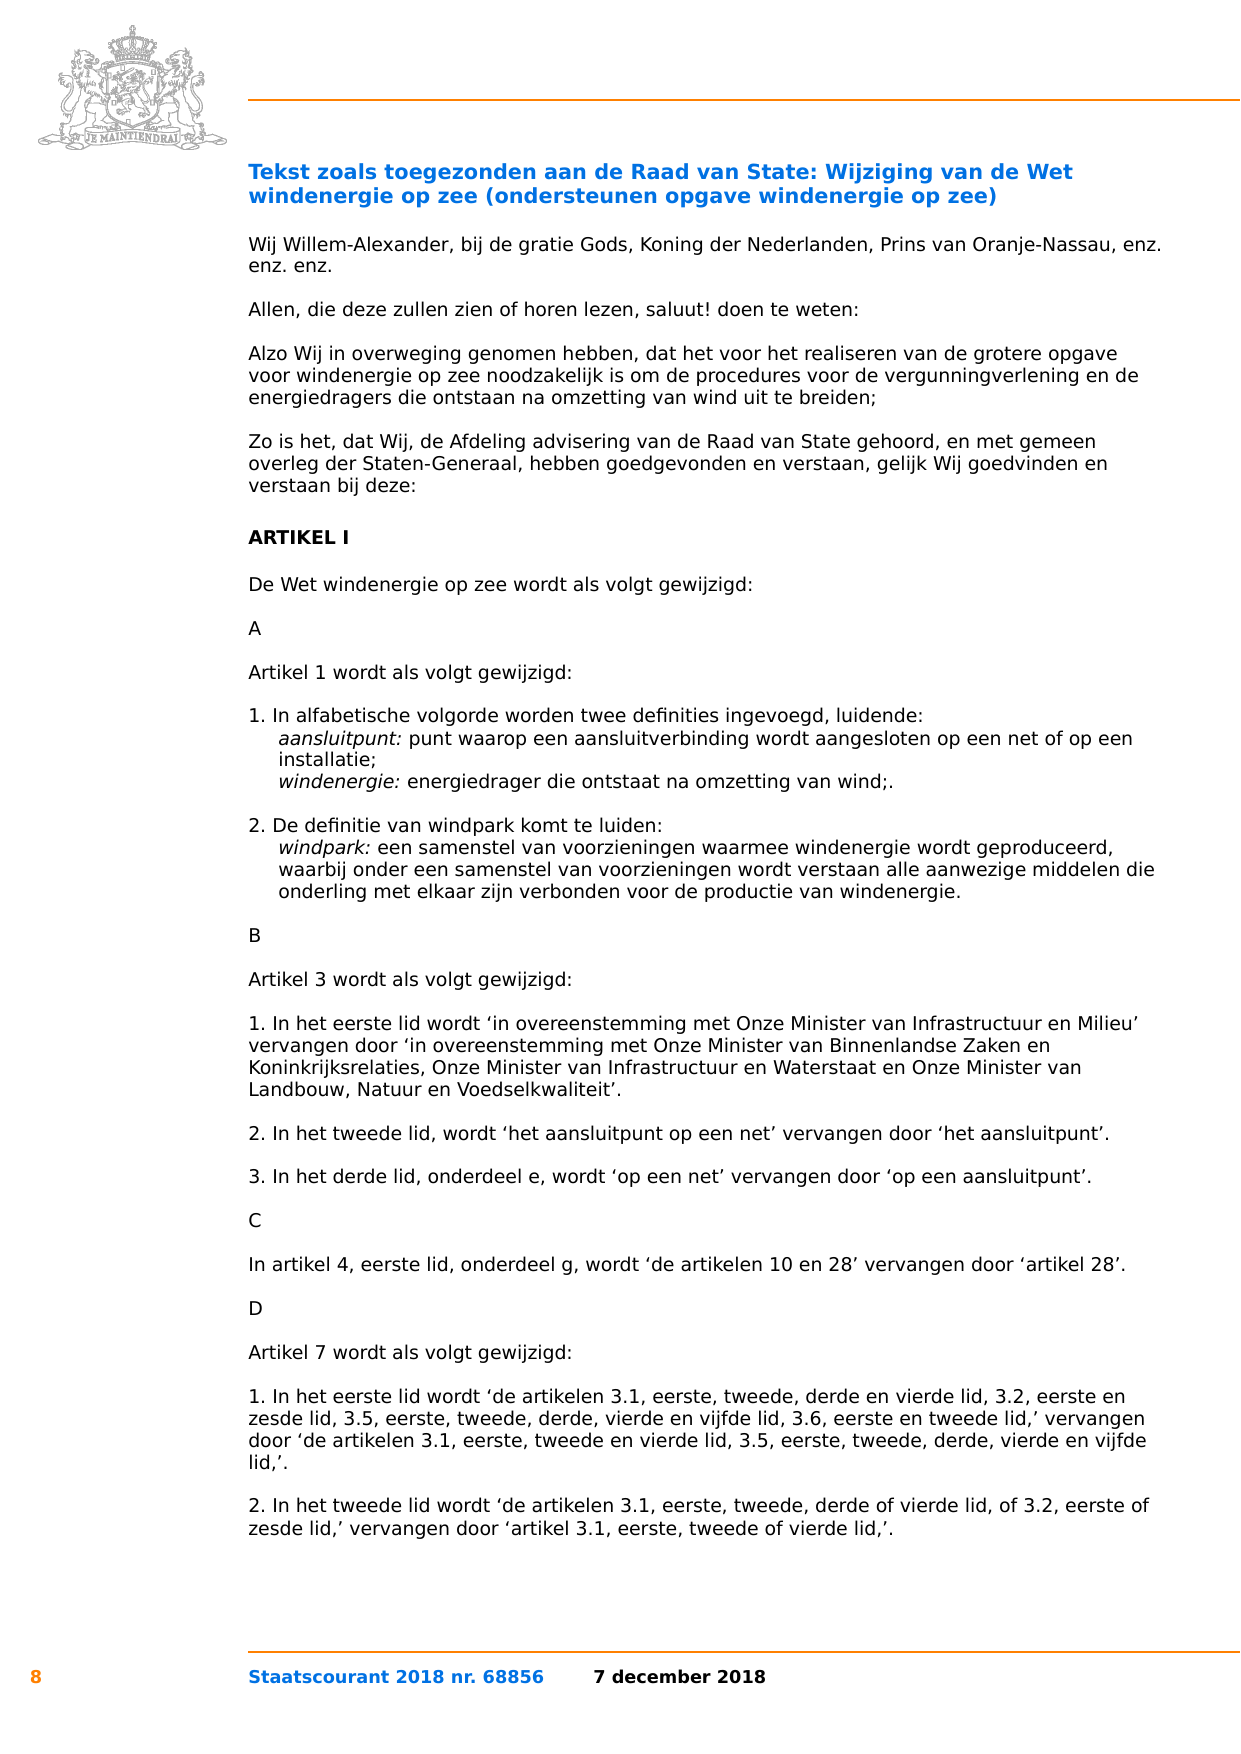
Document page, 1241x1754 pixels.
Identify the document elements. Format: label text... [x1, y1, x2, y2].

text B [248, 925, 1163, 947]
text C [248, 1210, 1163, 1232]
text Zo is het, dat Wij, de Afdeling advisering van de Raad van State gehoord, en met gemeen overleg der Staten-Generaal, hebben goedgevonden en verstaan, gelijk Wij goedvinden en verstaan bij deze: [248, 431, 1163, 497]
picture [38, 25, 227, 150]
text In artikel 4, eerste lid, onderdeel g, wordt ‘de artikelen 10 en 28’ vervangen door ‘artikel 28’. [248, 1254, 1163, 1276]
text Allen, die deze zullen zien of horen lezen, saluut! doen te weten: [248, 299, 1163, 321]
text Wij Willem-Alexander, bij de gratie Gods, Koning der Nederlanden, Prins van Oranje-Nassau, enz. enz. enz. [248, 233, 1163, 277]
text 2. De definitie van windpark komt te luiden: [248, 815, 1163, 837]
text windpark: een samenstel van voorzieningen waarmee windenergie wordt geproduceerd, waarbij onder een samenstel van voorzieningen wordt verstaan alle aanwezige middelen die onderling met elkaar zijn verbonden voor de productie van windenergie. [278, 837, 1163, 903]
text 2. In het tweede lid, wordt ‘het aansluitpunt op een net’ vervangen door ‘het aansluitpunt’. [248, 1122, 1163, 1144]
text 1. In alfabetische volgorde worden twee definities ingevoegd, luidende: [248, 705, 1163, 727]
text Artikel 3 wordt als volgt gewijzigd: [248, 969, 1163, 991]
text windenergie: energiedrager die ontstaat na omzetting van wind;. [278, 771, 1163, 793]
text Artikel 7 wordt als volgt gewijzigd: [248, 1342, 1163, 1364]
subtitle ARTIKEL I [248, 527, 1163, 549]
subtitle Tekst zoals toegezonden aan de Raad van State: Wijziging van de Wet windenergie op zee (ondersteunen opgave windenergie op zee) [248, 160, 1163, 208]
text aansluitpunt: punt waarop een aansluitverbinding wordt aangesloten op een net of op een installatie; [278, 727, 1163, 771]
text 2. In het tweede lid wordt ‘de artikelen 3.1, eerste, tweede, derde of vierde lid, of 3.2, eerste of zesde lid,’ vervangen door ‘artikel 3.1, eerste, tweede of vierde lid,’. [248, 1495, 1163, 1539]
text 1. In het eerste lid wordt ‘de artikelen 3.1, eerste, tweede, derde en vierde lid, 3.2, eerste en zesde lid, 3.5, eerste, tweede, derde, vierde en vijfde lid, 3.6, eerste en tweede lid,’ vervangen door ‘de artikelen 3.1, eerste, tweede en vierde lid, 3.5, eerste, tweede, derde, vierde en vijfde lid,’. [248, 1386, 1163, 1473]
text A [248, 618, 1163, 640]
text 3. In het derde lid, onderdeel e, wordt ‘op een net’ vervangen door ‘op een aansluitpunt’. [248, 1166, 1163, 1188]
text De Wet windenergie op zee wordt als volgt gewijzigd: [248, 574, 1163, 596]
text Artikel 1 wordt als volgt gewijzigd: [248, 662, 1163, 683]
text D [248, 1298, 1163, 1320]
text Alzo Wij in overweging genomen hebben, dat het voor het realiseren van de grotere opgave voor windenergie op zee noodzakelijk is om de procedures voor de vergunningverlening en de energiedragers die ontstaan na omzetting van wind uit te breiden; [248, 343, 1163, 409]
text 1. In het eerste lid wordt ‘in overeenstemming met Onze Minister van Infrastructuur en Milieu’ vervangen door ‘in overeenstemming met Onze Minister van Binnenlandse Zaken en Koninkrijksrelaties, Onze Minister van Infrastructuur en Waterstaat en Onze Minister van Landbouw, Natuur en Voedselkwaliteit’. [248, 1013, 1163, 1101]
